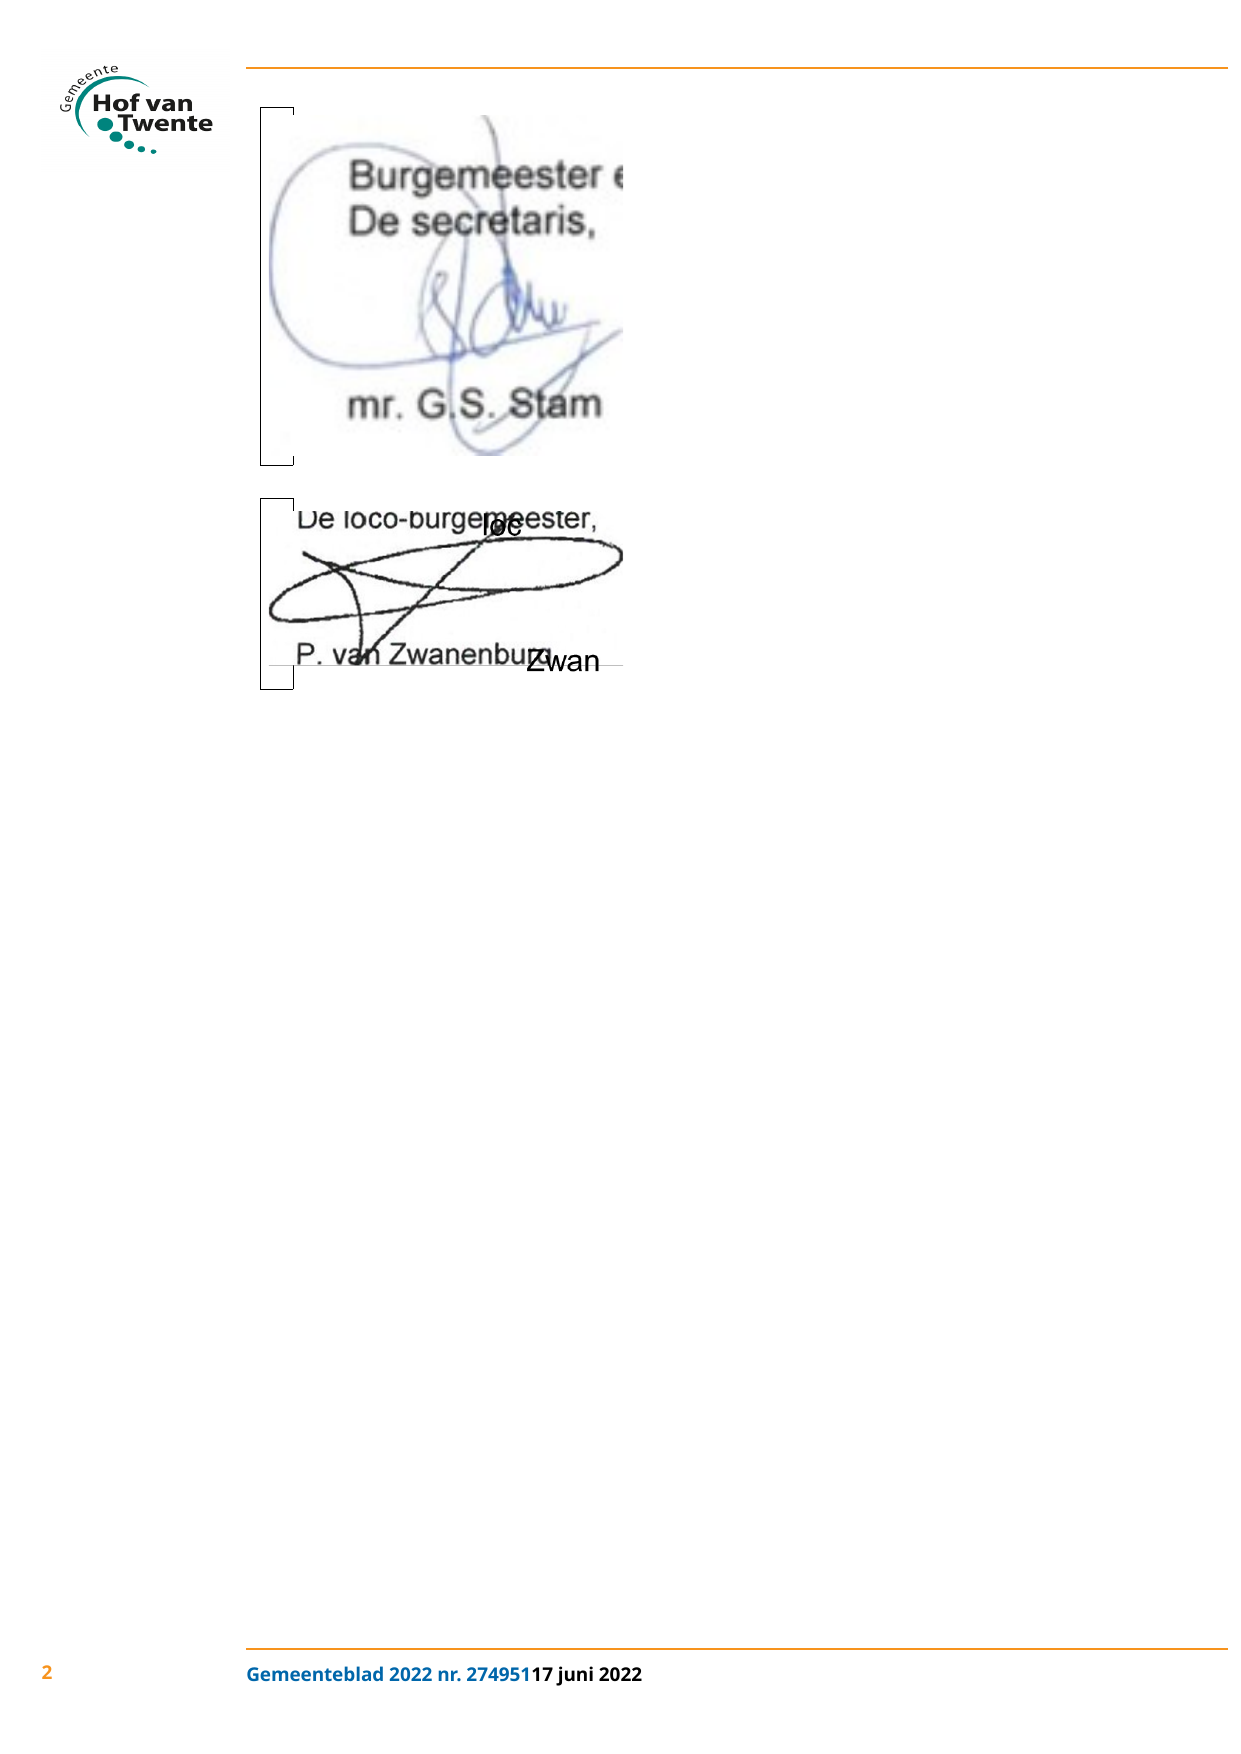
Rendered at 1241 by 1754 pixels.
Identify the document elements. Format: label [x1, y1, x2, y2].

picture [268, 507, 624, 681]
picture [268, 115, 624, 456]
picture [41, 47, 231, 172]
